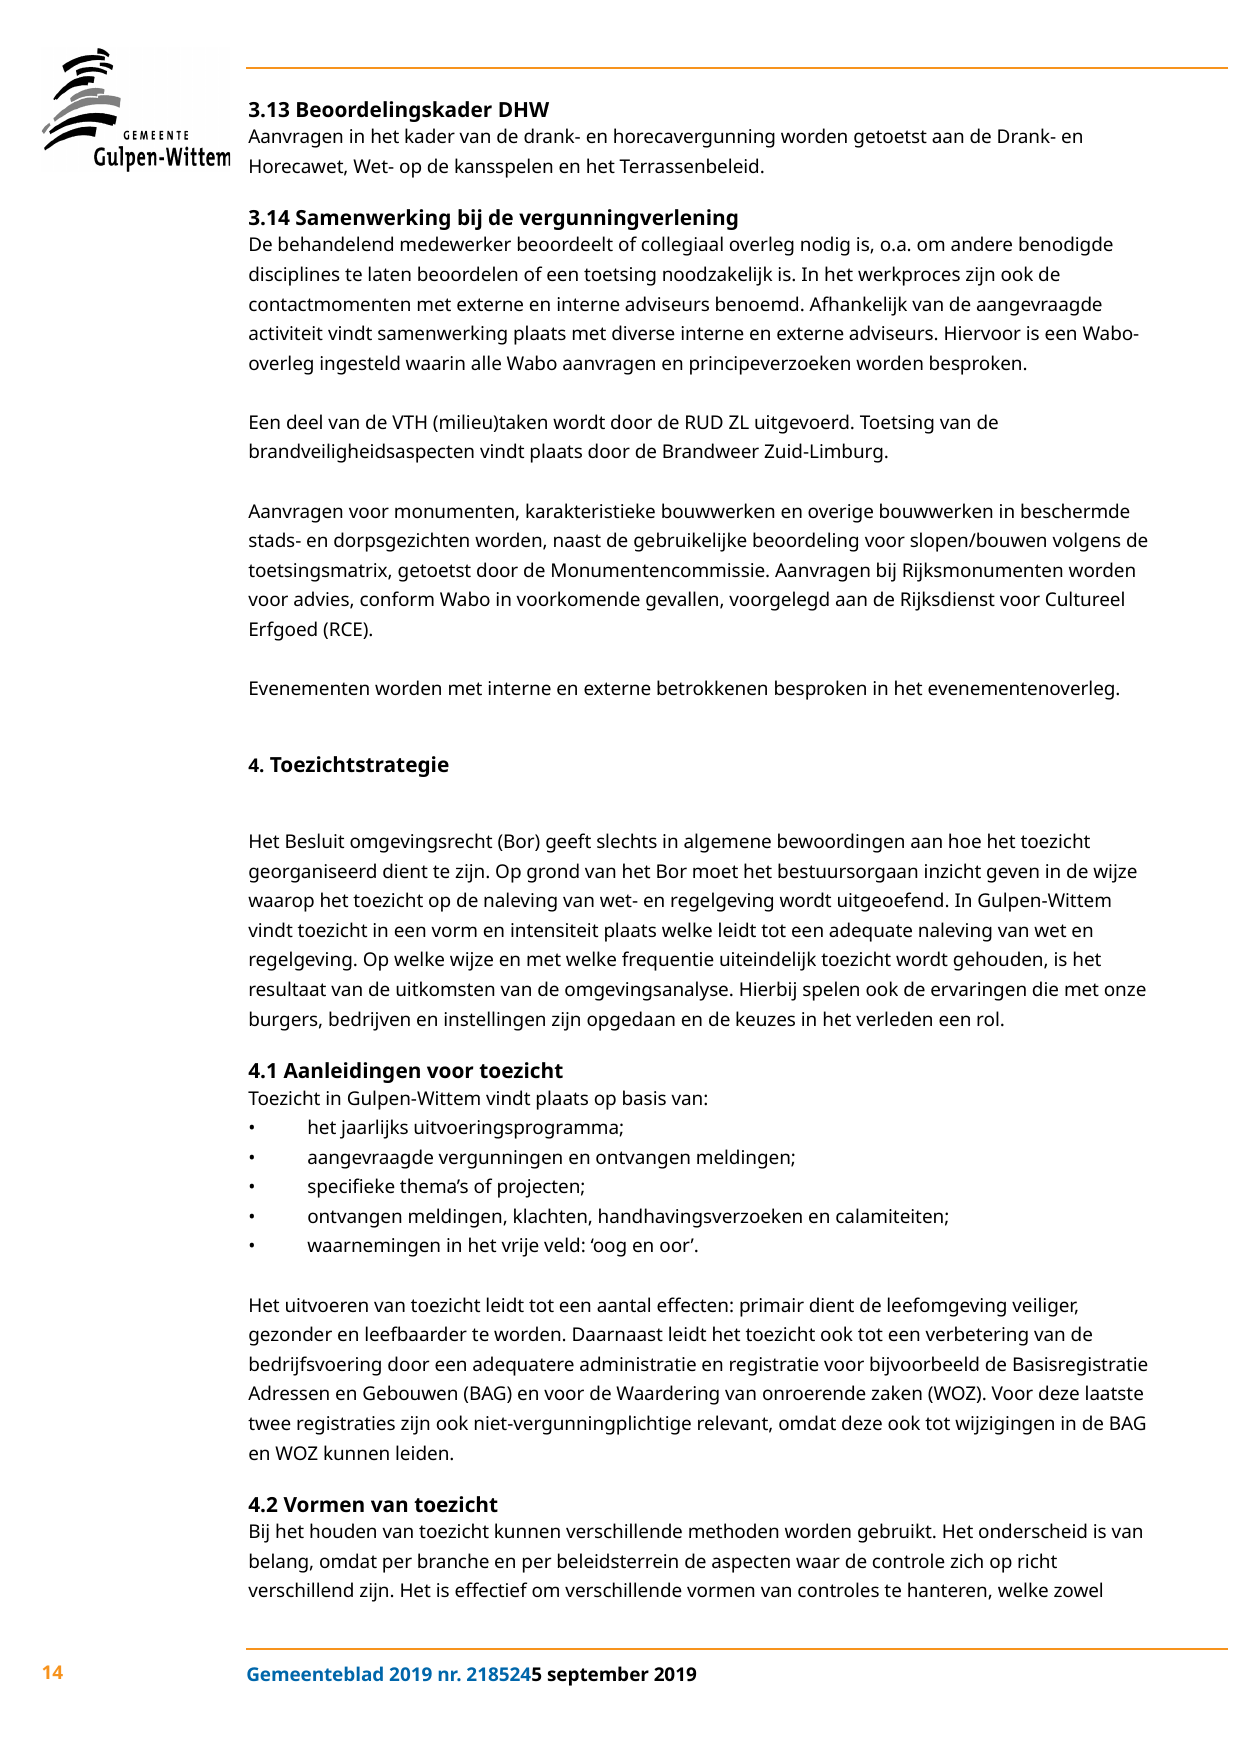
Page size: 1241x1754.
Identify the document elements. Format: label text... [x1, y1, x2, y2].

text 4. Toezichtstrategie [248, 751, 1152, 779]
picture [41, 47, 231, 172]
text Bij het houden van toezicht kunnen verschillende methoden worden gebruikt. Het onderscheid is van belang, omdat per branche en per beleidsterrein de aspecten waar de controle zich op richt verschillend zijn. Het is effectief om verschillende vormen van controles te hanteren, welke zowel [248, 1518, 1152, 1603]
list het jaarlijks uitvoeringsprogramma; [248, 1114, 1152, 1140]
list specifieke thema’s of projecten; [248, 1173, 1152, 1199]
text 3.14 Samenwerking bij de vergunningverlening [248, 203, 1152, 232]
text Toezicht in Gulpen-Wittem vindt plaats op basis van: [248, 1085, 1152, 1110]
text 4.2 Vormen van toezicht [248, 1490, 1152, 1518]
list ontvangen meldingen, klachten, handhavingsverzoeken en calamiteiten; [248, 1203, 1152, 1229]
text 3.13 Beoordelingskader DHW [248, 95, 1152, 123]
text Het Besluit omgevingsrecht (Bor) geeft slechts in algemene bewoordingen aan hoe het toezicht georganiseerd dient te zijn. Op grond van het Bor moet het bestuursorgaan inzicht geven in de wijze waarop het toezicht op de naleving van wet- en regelgeving wordt uitgeoefend. In Gulpen-Wittem vindt toezicht in een vorm en intensiteit plaats welke leidt tot een adequate naleving van wet en regelgeving. Op welke wijze en met welke frequentie uiteindelijk toezicht wordt gehouden, is het resultaat van de uitkomsten van de omgevingsanalyse. Hierbij spelen ook de ervaringen die met onze burgers, bedrijven en instellingen zijn opgedaan en de keuzes in het verleden een rol. [248, 828, 1152, 1032]
text Een deel van de VTH (milieu)taken wordt door de RUD ZL uitgevoerd. Toetsing van de brandveiligheidsaspecten vindt plaats door de Brandweer Zuid-Limburg. [248, 409, 1152, 464]
text 4.1 Aanleidingen voor toezicht [248, 1056, 1152, 1085]
text De behandelend medewerker beoordeelt of collegiaal overleg nodig is, o.a. om andere benodigde disciplines te laten beoordelen of een toetsing noodzakelijk is. In het werkproces zijn ook de contactmomenten met externe en interne adviseurs benoemd. Afhankelijk van de aangevraagde activiteit vindt samenwerking plaats met diverse interne en externe adviseurs. Hiervoor is een Wabo-overleg ingesteld waarin alle Wabo aanvragen en principeverzoeken worden besproken. [248, 232, 1152, 376]
text Evenementen worden met interne en externe betrokkenen besproken in het evenementenoverleg. [248, 675, 1152, 701]
text Aanvragen in het kader van de drank- en horecavergunning worden getoetst aan de Drank- en Horecawet, Wet- op de kansspelen en het Terrassenbeleid. [248, 123, 1152, 178]
text Het uitvoeren van toezicht leidt tot een aantal effecten: primair dient de leefomgeving veiliger, gezonder en leefbaarder te worden. Daarnaast leidt het toezicht ook tot een verbetering van de bedrijfsvoering door een adequatere administratie en registratie voor bijvoorbeeld de Basisregistratie Adressen en Gebouwen (BAG) en voor de Waardering van onroerende zaken (WOZ). Voor deze laatste twee registraties zijn ook niet-vergunningplichtige relevant, omdat deze ook tot wijzigingen in de BAG en WOZ kunnen leiden. [248, 1292, 1152, 1465]
list aangevraagde vergunningen en ontvangen meldingen; [248, 1144, 1152, 1169]
text Aanvragen voor monumenten, karakteristieke bouwwerken en overige bouwwerken in beschermde stads- en dorpsgezichten worden, naast de gebruikelijke beoordeling voor slopen/bouwen volgens de toetsingsmatrix, getoetst door de Monumentencommissie. Aanvragen bij Rijksmonumenten worden voor advies, conform Wabo in voorkomende gevallen, voorgelegd aan de Rijksdienst voor Cultureel Erfgoed (RCE). [248, 498, 1152, 642]
list waarnemingen in het vrije veld: ‘oog en oor’. [248, 1233, 1152, 1258]
